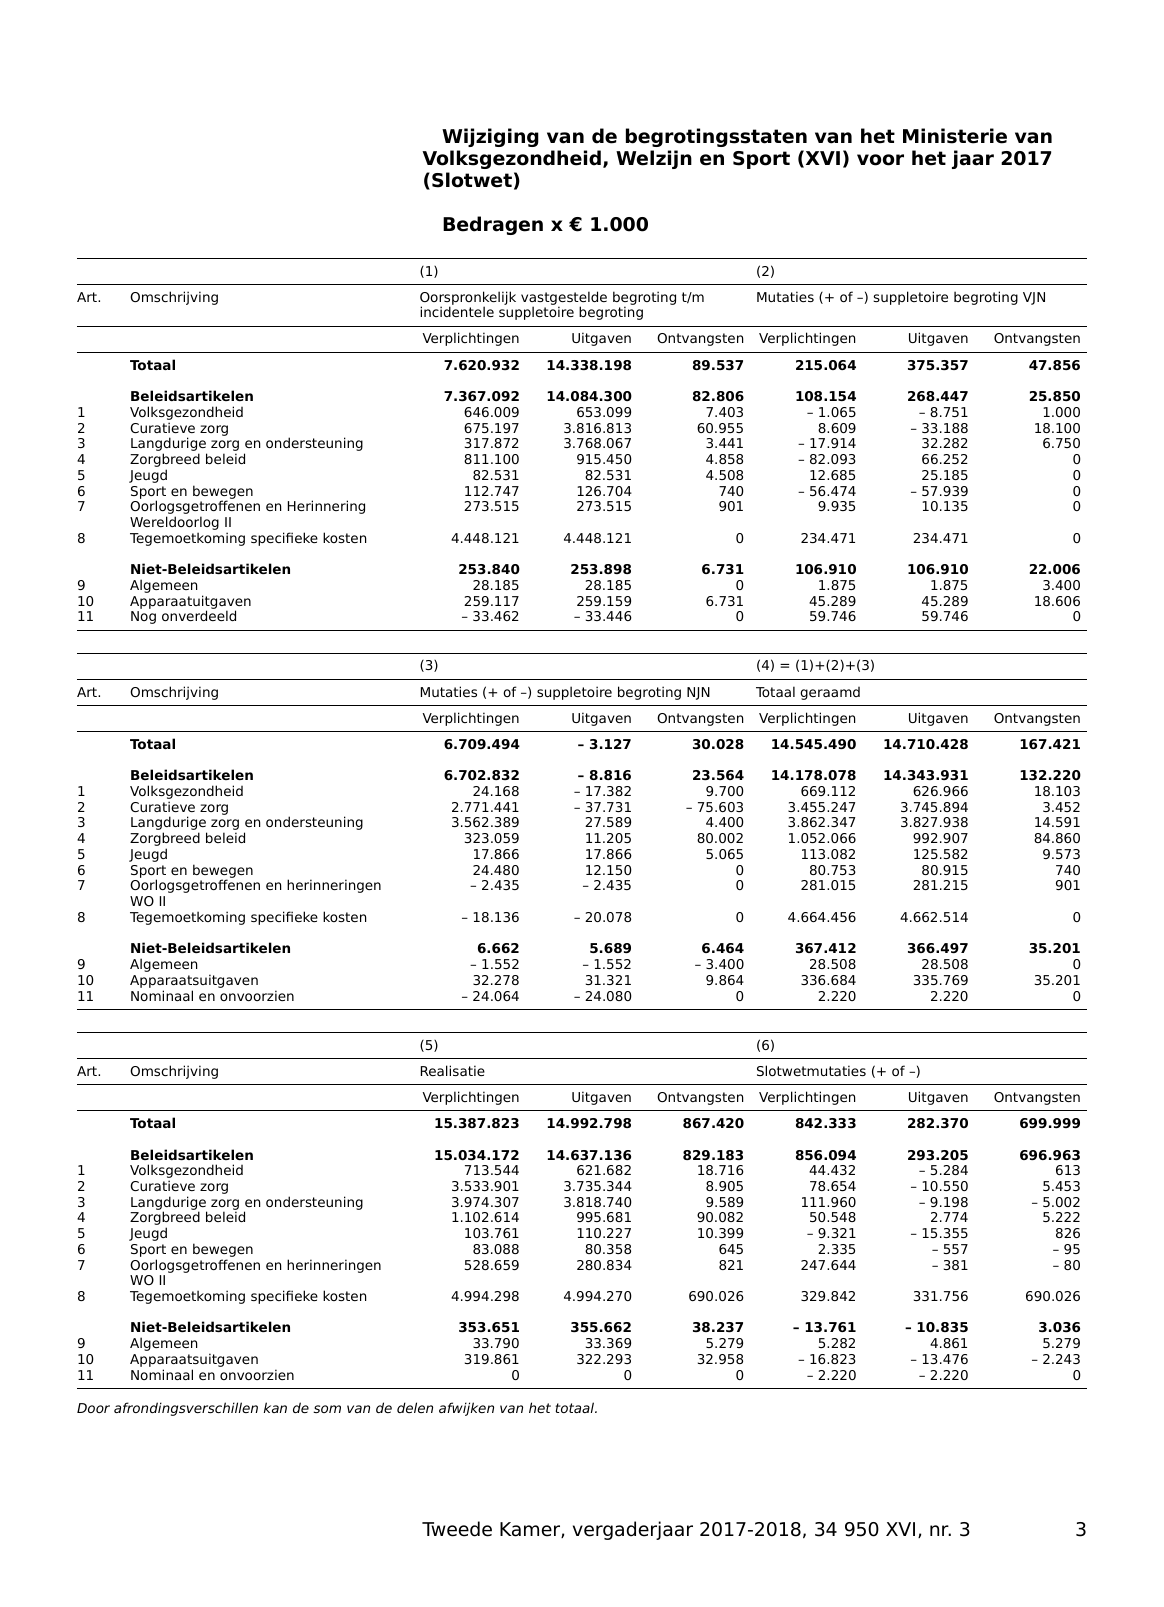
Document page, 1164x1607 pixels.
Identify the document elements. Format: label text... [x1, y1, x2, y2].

table_cell 319.861 [413, 1352, 526, 1367]
table_cell [124, 327, 413, 352]
table_cell 821 [638, 1258, 750, 1289]
table_cell Verplichtingen [413, 706, 526, 731]
table_cell 132.220 [974, 768, 1087, 784]
table_cell 80.358 [526, 1242, 638, 1257]
table_cell [750, 546, 862, 562]
table_cell 4.861 [862, 1336, 974, 1352]
table_cell 3.533.901 [413, 1179, 526, 1194]
table_cell – 24.080 [526, 988, 638, 1009]
table_cell 273.515 [413, 499, 526, 531]
table_cell 38.237 [638, 1320, 750, 1336]
table_cell Ontvangsten [638, 706, 750, 731]
table_cell [77, 327, 124, 352]
table_cell Verplichtingen [413, 327, 526, 352]
table_cell Tegemoetkoming specifieke kosten [124, 910, 413, 925]
table_cell 4.664.456 [750, 910, 862, 925]
table_cell Uitgaven [526, 327, 638, 352]
table_cell Ontvangsten [974, 1085, 1087, 1110]
table_cell 5.065 [638, 847, 750, 862]
table_cell 3.036 [974, 1320, 1087, 1336]
table_cell 4.448.121 [526, 531, 638, 546]
table_cell 24.168 [413, 784, 526, 799]
table_cell 1.000 [974, 405, 1087, 420]
table_cell 108.154 [750, 389, 862, 405]
table_header [77, 259, 124, 284]
table_cell Volksgezondheid [124, 784, 413, 799]
table_cell 7.620.932 [413, 353, 526, 373]
table_cell Verplichtingen [750, 327, 862, 352]
table_cell [974, 753, 1087, 768]
table_cell 6 [77, 483, 124, 499]
table_cell [526, 753, 638, 768]
table_cell 11.205 [526, 831, 638, 847]
table_cell 15.387.823 [413, 1111, 526, 1132]
table_cell 28.508 [862, 957, 974, 973]
table_cell [124, 1305, 413, 1320]
table_cell 112.747 [413, 483, 526, 499]
table_cell – 15.355 [862, 1226, 974, 1242]
table_cell Uitgaven [526, 1085, 638, 1110]
table_cell 6.702.832 [413, 768, 526, 784]
table_cell 234.471 [750, 531, 862, 546]
table_cell 6.662 [413, 941, 526, 957]
table_header (3) [413, 654, 750, 679]
table_cell 4.662.514 [862, 910, 974, 925]
table_cell 32.958 [638, 1352, 750, 1367]
table_cell [974, 925, 1087, 941]
table_cell [750, 925, 862, 941]
table_cell 28.185 [526, 578, 638, 593]
table_cell 7.403 [638, 405, 750, 420]
table_cell Algemeen [124, 1336, 413, 1352]
table_cell [638, 753, 750, 768]
table_cell 35.201 [974, 973, 1087, 988]
table_cell 45.289 [750, 594, 862, 609]
table_cell 690.026 [974, 1289, 1087, 1304]
table_cell – 37.731 [526, 800, 638, 815]
table_cell 32.282 [862, 436, 974, 452]
table_cell [413, 1305, 526, 1320]
table_cell 5.453 [974, 1179, 1087, 1194]
table_cell 322.293 [526, 1352, 638, 1367]
table_cell [526, 373, 638, 389]
table_cell Niet-Beleidsartikelen [124, 1320, 413, 1336]
table_cell 12.150 [526, 863, 638, 878]
table_cell 3.974.307 [413, 1195, 526, 1210]
table_cell Volksgezondheid [124, 1163, 413, 1179]
table_cell 4.994.270 [526, 1289, 638, 1304]
table_cell [124, 706, 413, 731]
table_cell Apparaatsuitgaven [124, 1352, 413, 1367]
table_cell [862, 1132, 974, 1147]
table_cell 14.992.798 [526, 1111, 638, 1132]
table_cell 1.875 [750, 578, 862, 593]
table_cell 4 [77, 452, 124, 468]
table_cell 25.185 [862, 468, 974, 483]
table_cell 646.009 [413, 405, 526, 420]
table_cell 47.856 [974, 353, 1087, 373]
table_cell 3 [77, 815, 124, 831]
table_cell 106.910 [862, 562, 974, 578]
table_cell Sport en bewegen [124, 483, 413, 499]
table_cell 28.508 [750, 957, 862, 973]
table_cell 45.289 [862, 594, 974, 609]
table_cell 9.935 [750, 499, 862, 531]
table_cell 10 [77, 594, 124, 609]
table_cell – 557 [862, 1242, 974, 1257]
table_cell Langdurige zorg en ondersteuning [124, 1195, 413, 1210]
table_cell [77, 753, 124, 768]
table_cell 80.002 [638, 831, 750, 847]
table_cell – 17.382 [526, 784, 638, 799]
table_cell 282.370 [862, 1111, 974, 1132]
table_cell 4.448.121 [413, 531, 526, 546]
table_cell 4 [77, 831, 124, 847]
table_cell [638, 546, 750, 562]
table_cell 280.834 [526, 1258, 638, 1289]
table_cell [526, 546, 638, 562]
table_cell Zorgbreed beleid [124, 452, 413, 468]
table_cell 0 [974, 988, 1087, 1009]
table_cell – 2.220 [750, 1368, 862, 1388]
table_cell 0 [974, 531, 1087, 546]
table_cell Beleidsartikelen [124, 1147, 413, 1163]
table_cell 9 [77, 1336, 124, 1352]
table_cell 3.562.389 [413, 815, 526, 831]
table_cell [77, 1132, 124, 1147]
table_cell 8 [77, 910, 124, 925]
table_cell [413, 753, 526, 768]
table_cell 30.028 [638, 732, 750, 752]
table_cell 6 [77, 1242, 124, 1257]
table_cell [77, 562, 124, 578]
table_cell Mutaties (+ of –) suppletoire begroting NJN [413, 680, 750, 705]
table_cell Totaal geraamd [750, 680, 1087, 705]
table_cell Langdurige zorg en ondersteuning [124, 815, 413, 831]
table_header (2) [750, 259, 1087, 284]
table_cell [77, 706, 124, 731]
table_cell – 3.400 [638, 957, 750, 973]
table_cell 111.960 [750, 1195, 862, 1210]
table_cell 66.252 [862, 452, 974, 468]
table_cell 3 [77, 436, 124, 452]
table_cell [862, 373, 974, 389]
table_cell Tegemoetkoming specifieke kosten [124, 531, 413, 546]
table_cell 811.100 [413, 452, 526, 468]
table_cell 281.015 [750, 878, 862, 910]
table_cell 0 [638, 878, 750, 910]
table_cell 995.681 [526, 1210, 638, 1226]
table_cell 901 [638, 499, 750, 531]
table_cell Nominaal en onvoorzien [124, 988, 413, 1009]
table_cell 3.768.067 [526, 436, 638, 452]
table_cell 14.178.078 [750, 768, 862, 784]
table_cell 4.994.298 [413, 1289, 526, 1304]
table_cell 2.220 [862, 988, 974, 1009]
table_cell [77, 389, 124, 405]
table_cell [413, 373, 526, 389]
table_cell 0 [974, 1368, 1087, 1388]
table_cell 2.220 [750, 988, 862, 1009]
table_header [124, 259, 413, 284]
table_cell [77, 373, 124, 389]
table_cell Curatieve zorg [124, 420, 413, 436]
table_cell 915.450 [526, 452, 638, 468]
table_cell 15.034.172 [413, 1147, 526, 1163]
table_cell 33.369 [526, 1336, 638, 1352]
table_cell 10 [77, 973, 124, 988]
table_cell 0 [638, 988, 750, 1009]
table_cell 3.816.813 [526, 420, 638, 436]
table_cell 2.335 [750, 1242, 862, 1257]
table_header (6) [750, 1033, 1087, 1058]
table_cell 167.421 [974, 732, 1087, 752]
text Wijziging van de begrotingsstaten van het Ministerie van Volksgezondheid, Welzijn en Sport (XVI) voor het jaar 2017 (Slotwet) [422, 126, 1087, 192]
table_cell Verplichtingen [750, 1085, 862, 1110]
table_cell [124, 925, 413, 941]
table_cell 9 [77, 957, 124, 973]
table_cell Apparaatuitgaven [124, 594, 413, 609]
table_cell [77, 1320, 124, 1336]
table_header (4) = (1)+(2)+(3) [750, 654, 1087, 679]
table_cell 353.651 [413, 1320, 526, 1336]
table_cell 3 [77, 1195, 124, 1210]
table_cell 5 [77, 1226, 124, 1242]
table_cell 696.963 [974, 1147, 1087, 1163]
table_cell 110.227 [526, 1226, 638, 1242]
table_cell 4.508 [638, 468, 750, 483]
table_cell Totaal [124, 353, 413, 373]
table_cell [862, 753, 974, 768]
table_cell 125.582 [862, 847, 974, 862]
table_cell – 33.446 [526, 609, 638, 629]
table_cell [862, 925, 974, 941]
table_cell [124, 753, 413, 768]
table_cell 9.700 [638, 784, 750, 799]
table_cell – 75.603 [638, 800, 750, 815]
table_cell Oorlogsgetroffenen en herinneringen WO II [124, 1258, 413, 1289]
table_cell Apparaatsuitgaven [124, 973, 413, 988]
table_cell 7.367.092 [413, 389, 526, 405]
table_cell – 10.835 [862, 1320, 974, 1336]
table_cell 215.064 [750, 353, 862, 373]
table_cell 80.753 [750, 863, 862, 878]
table_cell 740 [974, 863, 1087, 878]
table_cell 901 [974, 878, 1087, 910]
table_cell 14.084.300 [526, 389, 638, 405]
table_cell 9 [77, 578, 124, 593]
table_cell 3.818.740 [526, 1195, 638, 1210]
table_cell Omschrijving [124, 680, 413, 705]
table_cell 25.850 [974, 389, 1087, 405]
table_cell 3.452 [974, 800, 1087, 815]
table_cell 10 [77, 1352, 124, 1367]
table_cell 6.709.494 [413, 732, 526, 752]
table_cell 335.769 [862, 973, 974, 988]
table_cell [124, 1085, 413, 1110]
table_cell Curatieve zorg [124, 1179, 413, 1194]
table_cell 33.790 [413, 1336, 526, 1352]
table_cell 11 [77, 988, 124, 1009]
table_cell 329.842 [750, 1289, 862, 1304]
table_cell Ontvangsten [638, 327, 750, 352]
table_cell Omschrijving [124, 285, 413, 326]
table_cell 23.564 [638, 768, 750, 784]
text Bedragen x € 1.000 [422, 214, 1087, 236]
table_cell Curatieve zorg [124, 800, 413, 815]
table_cell [974, 546, 1087, 562]
table_cell 2 [77, 420, 124, 436]
table_cell 2.771.441 [413, 800, 526, 815]
table_cell 740 [638, 483, 750, 499]
table_header (1) [413, 259, 750, 284]
table_cell Nominaal en onvoorzien [124, 1368, 413, 1388]
table_cell [413, 546, 526, 562]
table_cell 5.689 [526, 941, 638, 957]
table_cell 253.840 [413, 562, 526, 578]
table_cell 1 [77, 784, 124, 799]
table_cell Uitgaven [862, 706, 974, 731]
table_cell 6 [77, 863, 124, 878]
table_cell 59.746 [750, 609, 862, 629]
table_cell [77, 353, 124, 373]
table_cell [638, 373, 750, 389]
table_cell 867.420 [638, 1111, 750, 1132]
table_cell [124, 546, 413, 562]
table_cell [638, 1132, 750, 1147]
table_cell [750, 753, 862, 768]
table_cell [124, 373, 413, 389]
table_cell – 33.188 [862, 420, 974, 436]
table_cell 50.548 [750, 1210, 862, 1226]
table_cell 18.103 [974, 784, 1087, 799]
table_header [77, 1033, 124, 1058]
table_cell 293.205 [862, 1147, 974, 1163]
table_cell 32.278 [413, 973, 526, 988]
table_cell 8.609 [750, 420, 862, 436]
table_cell 366.497 [862, 941, 974, 957]
table_header (5) [413, 1033, 750, 1058]
table_cell 0 [974, 468, 1087, 483]
table_cell 4 [77, 1210, 124, 1226]
table_cell [638, 925, 750, 941]
table_cell 18.100 [974, 420, 1087, 436]
table_header [77, 654, 124, 679]
table_cell 281.215 [862, 878, 974, 910]
table_cell 10.399 [638, 1226, 750, 1242]
table_cell 842.333 [750, 1111, 862, 1132]
table_cell 35.201 [974, 941, 1087, 957]
table_cell Art. [77, 285, 124, 326]
table_cell [413, 1132, 526, 1147]
table_cell 0 [638, 910, 750, 925]
table_cell Jeugd [124, 847, 413, 862]
table_cell Nog onverdeeld [124, 609, 413, 629]
table_cell 3.735.344 [526, 1179, 638, 1194]
table_cell Algemeen [124, 957, 413, 973]
table_cell Door afrondingsverschillen kan de som van de delen afwijken van het totaal. [77, 1389, 1087, 1416]
table_cell 7 [77, 1258, 124, 1289]
table_cell [974, 373, 1087, 389]
table_cell [77, 546, 124, 562]
table_cell 113.082 [750, 847, 862, 862]
table_cell – 9.198 [862, 1195, 974, 1210]
table_cell 5 [77, 468, 124, 483]
table_header [124, 1033, 413, 1058]
table_cell Uitgaven [862, 1085, 974, 1110]
table_cell [77, 1305, 124, 1320]
table_cell – 2.435 [413, 878, 526, 910]
table_cell 9.573 [974, 847, 1087, 862]
table_cell 82.531 [526, 468, 638, 483]
table_cell 626.966 [862, 784, 974, 799]
table_cell Tegemoetkoming specifieke kosten [124, 1289, 413, 1304]
table_cell Jeugd [124, 468, 413, 483]
table_cell 24.480 [413, 863, 526, 878]
table_cell [77, 768, 124, 784]
table_cell Ontvangsten [974, 706, 1087, 731]
table_cell – 16.823 [750, 1352, 862, 1367]
table_cell [862, 1305, 974, 1320]
table_cell – 18.136 [413, 910, 526, 925]
table_cell 3.745.894 [862, 800, 974, 815]
table_cell 273.515 [526, 499, 638, 531]
table_cell [750, 373, 862, 389]
table_cell [526, 1132, 638, 1147]
table_cell – 24.064 [413, 988, 526, 1009]
table_cell 336.684 [750, 973, 862, 988]
table_cell 59.746 [862, 609, 974, 629]
table_cell Art. [77, 680, 124, 705]
table_cell Niet-Beleidsartikelen [124, 941, 413, 957]
table_cell – 2.435 [526, 878, 638, 910]
table_cell 3.400 [974, 578, 1087, 593]
table_cell – 9.321 [750, 1226, 862, 1242]
table_cell 17.866 [526, 847, 638, 862]
table_cell Oorlogsgetroffenen en herinneringen WO II [124, 878, 413, 910]
table_cell – 13.761 [750, 1320, 862, 1336]
table_cell 3.441 [638, 436, 750, 452]
table_cell – 56.474 [750, 483, 862, 499]
table_cell 621.682 [526, 1163, 638, 1179]
table_cell – 381 [862, 1258, 974, 1289]
table_cell Totaal [124, 1111, 413, 1132]
table_cell [77, 1085, 124, 1110]
table_cell – 1.552 [526, 957, 638, 973]
table_cell Slotwetmutaties (+ of –) [750, 1059, 1087, 1084]
table_cell 253.898 [526, 562, 638, 578]
table_cell 0 [974, 499, 1087, 531]
table_cell 84.860 [974, 831, 1087, 847]
table_cell Volksgezondheid [124, 405, 413, 420]
table_cell 856.094 [750, 1147, 862, 1163]
table_cell 0 [974, 452, 1087, 468]
table_cell Uitgaven [526, 706, 638, 731]
table_cell 31.321 [526, 973, 638, 988]
table_cell [77, 732, 124, 752]
table_cell 992.907 [862, 831, 974, 847]
table_cell 60.955 [638, 420, 750, 436]
table_cell 699.999 [974, 1111, 1087, 1132]
table_cell Ontvangsten [974, 327, 1087, 352]
table_cell 4.400 [638, 815, 750, 831]
table_cell [526, 925, 638, 941]
table_cell Zorgbreed beleid [124, 831, 413, 847]
table_cell Algemeen [124, 578, 413, 593]
table_cell 14.338.198 [526, 353, 638, 373]
table_cell 0 [638, 609, 750, 629]
table_cell Ontvangsten [638, 1085, 750, 1110]
table_cell 1 [77, 405, 124, 420]
table_cell 7 [77, 499, 124, 531]
table_cell – 82.093 [750, 452, 862, 468]
table_cell 9.589 [638, 1195, 750, 1210]
table_cell 4.858 [638, 452, 750, 468]
table_cell 9.864 [638, 973, 750, 988]
table_cell 1 [77, 1163, 124, 1179]
table_cell – 10.550 [862, 1179, 974, 1194]
table_cell Zorgbreed beleid [124, 1210, 413, 1226]
table_cell 78.654 [750, 1179, 862, 1194]
table_cell 5 [77, 847, 124, 862]
table_cell – 5.284 [862, 1163, 974, 1179]
table_cell – 1.552 [413, 957, 526, 973]
table_cell 690.026 [638, 1289, 750, 1304]
table_cell 82.806 [638, 389, 750, 405]
table_cell 3.827.938 [862, 815, 974, 831]
table_cell 528.659 [413, 1258, 526, 1289]
table_cell 367.412 [750, 941, 862, 957]
table_cell [638, 1305, 750, 1320]
table_cell 14.343.931 [862, 768, 974, 784]
table_cell Art. [77, 1059, 124, 1084]
table_cell 613 [974, 1163, 1087, 1179]
table_cell 2.774 [862, 1210, 974, 1226]
table_cell [413, 925, 526, 941]
table_cell 82.531 [413, 468, 526, 483]
table_cell 80.915 [862, 863, 974, 878]
table_cell 653.099 [526, 405, 638, 420]
table_cell Oorlogsgetroffenen en Herinnering Wereldoorlog II [124, 499, 413, 531]
table_cell 10.135 [862, 499, 974, 531]
table_cell – 3.127 [526, 732, 638, 752]
table_cell Oorspronkelijk vastgestelde begroting t/m incidentele suppletoire begroting [413, 285, 750, 326]
table_cell 6.731 [638, 562, 750, 578]
table_cell 247.644 [750, 1258, 862, 1289]
table_cell – 17.914 [750, 436, 862, 452]
table_cell 28.185 [413, 578, 526, 593]
table_cell Verplichtingen [750, 706, 862, 731]
table_cell 268.447 [862, 389, 974, 405]
table_cell 17.866 [413, 847, 526, 862]
table_cell Beleidsartikelen [124, 768, 413, 784]
table_cell [974, 1305, 1087, 1320]
table_cell 0 [413, 1368, 526, 1388]
table_cell 8.905 [638, 1179, 750, 1194]
table_cell Omschrijving [124, 1059, 413, 1084]
table_cell 331.756 [862, 1289, 974, 1304]
table_cell Verplichtingen [413, 1085, 526, 1110]
table_cell – 5.002 [974, 1195, 1087, 1210]
table_cell 1.875 [862, 578, 974, 593]
table_cell 0 [638, 863, 750, 878]
table_cell 22.006 [974, 562, 1087, 578]
table_cell 14.637.136 [526, 1147, 638, 1163]
table_cell 829.183 [638, 1147, 750, 1163]
table_cell Niet-Beleidsartikelen [124, 562, 413, 578]
table_cell 27.589 [526, 815, 638, 831]
table_cell 14.545.490 [750, 732, 862, 752]
table_cell 103.761 [413, 1226, 526, 1242]
table_cell 0 [974, 609, 1087, 629]
table_cell Jeugd [124, 1226, 413, 1242]
table_cell 1.052.066 [750, 831, 862, 847]
table_cell 8 [77, 1289, 124, 1304]
table_cell 0 [974, 483, 1087, 499]
table_cell [750, 1132, 862, 1147]
table_cell Langdurige zorg en ondersteuning [124, 436, 413, 452]
table_cell – 8.816 [526, 768, 638, 784]
table_cell 11 [77, 609, 124, 629]
table_cell – 8.751 [862, 405, 974, 420]
table_cell 6.750 [974, 436, 1087, 452]
table_cell [77, 1111, 124, 1132]
table_cell 826 [974, 1226, 1087, 1242]
table_cell 126.704 [526, 483, 638, 499]
table_cell 0 [638, 1368, 750, 1388]
table_cell 89.537 [638, 353, 750, 373]
table_cell 90.082 [638, 1210, 750, 1226]
table_cell 5.279 [638, 1336, 750, 1352]
table_cell 8 [77, 531, 124, 546]
table_cell 0 [526, 1368, 638, 1388]
table_cell 317.872 [413, 436, 526, 452]
table_cell 14.710.428 [862, 732, 974, 752]
table_cell 675.197 [413, 420, 526, 436]
table_cell Uitgaven [862, 327, 974, 352]
table_cell 83.088 [413, 1242, 526, 1257]
table_cell Beleidsartikelen [124, 389, 413, 405]
table_cell Sport en bewegen [124, 1242, 413, 1257]
table_cell 0 [974, 910, 1087, 925]
table_cell Totaal [124, 732, 413, 752]
table_cell Mutaties (+ of –) suppletoire begroting VJN [750, 285, 1087, 326]
table_cell Realisatie [413, 1059, 750, 1084]
table_cell 12.685 [750, 468, 862, 483]
table_cell 355.662 [526, 1320, 638, 1336]
table_cell 259.117 [413, 594, 526, 609]
table_cell – 20.078 [526, 910, 638, 925]
table_cell 11 [77, 1368, 124, 1388]
table_cell 18.716 [638, 1163, 750, 1179]
table_cell [526, 1305, 638, 1320]
table_cell 44.432 [750, 1163, 862, 1179]
table_cell – 1.065 [750, 405, 862, 420]
table_cell [77, 941, 124, 957]
table_cell 645 [638, 1242, 750, 1257]
table_cell 234.471 [862, 531, 974, 546]
table_cell – 2.243 [974, 1352, 1087, 1367]
table_cell 18.606 [974, 594, 1087, 609]
table_cell [750, 1305, 862, 1320]
table_cell 259.159 [526, 594, 638, 609]
table_cell 106.910 [750, 562, 862, 578]
table_cell [862, 546, 974, 562]
table_header [124, 654, 413, 679]
table_cell 5.279 [974, 1336, 1087, 1352]
table_cell 14.591 [974, 815, 1087, 831]
table_cell [77, 1147, 124, 1163]
table_cell 323.059 [413, 831, 526, 847]
table_cell 2 [77, 1179, 124, 1194]
table_cell [77, 925, 124, 941]
table_cell 6.464 [638, 941, 750, 957]
table_cell 0 [974, 957, 1087, 973]
table_cell 0 [638, 531, 750, 546]
table_cell 5.282 [750, 1336, 862, 1352]
table_cell 713.544 [413, 1163, 526, 1179]
table_cell 2 [77, 800, 124, 815]
table_cell – 57.939 [862, 483, 974, 499]
table_cell 7 [77, 878, 124, 910]
table_cell 375.357 [862, 353, 974, 373]
table_cell 3.455.247 [750, 800, 862, 815]
table_cell 5.222 [974, 1210, 1087, 1226]
table_cell – 33.462 [413, 609, 526, 629]
table_cell – 80 [974, 1258, 1087, 1289]
table_cell 1.102.614 [413, 1210, 526, 1226]
table_cell [124, 1132, 413, 1147]
table_cell 669.112 [750, 784, 862, 799]
table_cell 0 [638, 578, 750, 593]
table_cell – 2.220 [862, 1368, 974, 1388]
table_cell Sport en bewegen [124, 863, 413, 878]
table_cell [974, 1132, 1087, 1147]
table_cell 6.731 [638, 594, 750, 609]
table_cell 3.862.347 [750, 815, 862, 831]
table_cell – 13.476 [862, 1352, 974, 1367]
table_cell – 95 [974, 1242, 1087, 1257]
